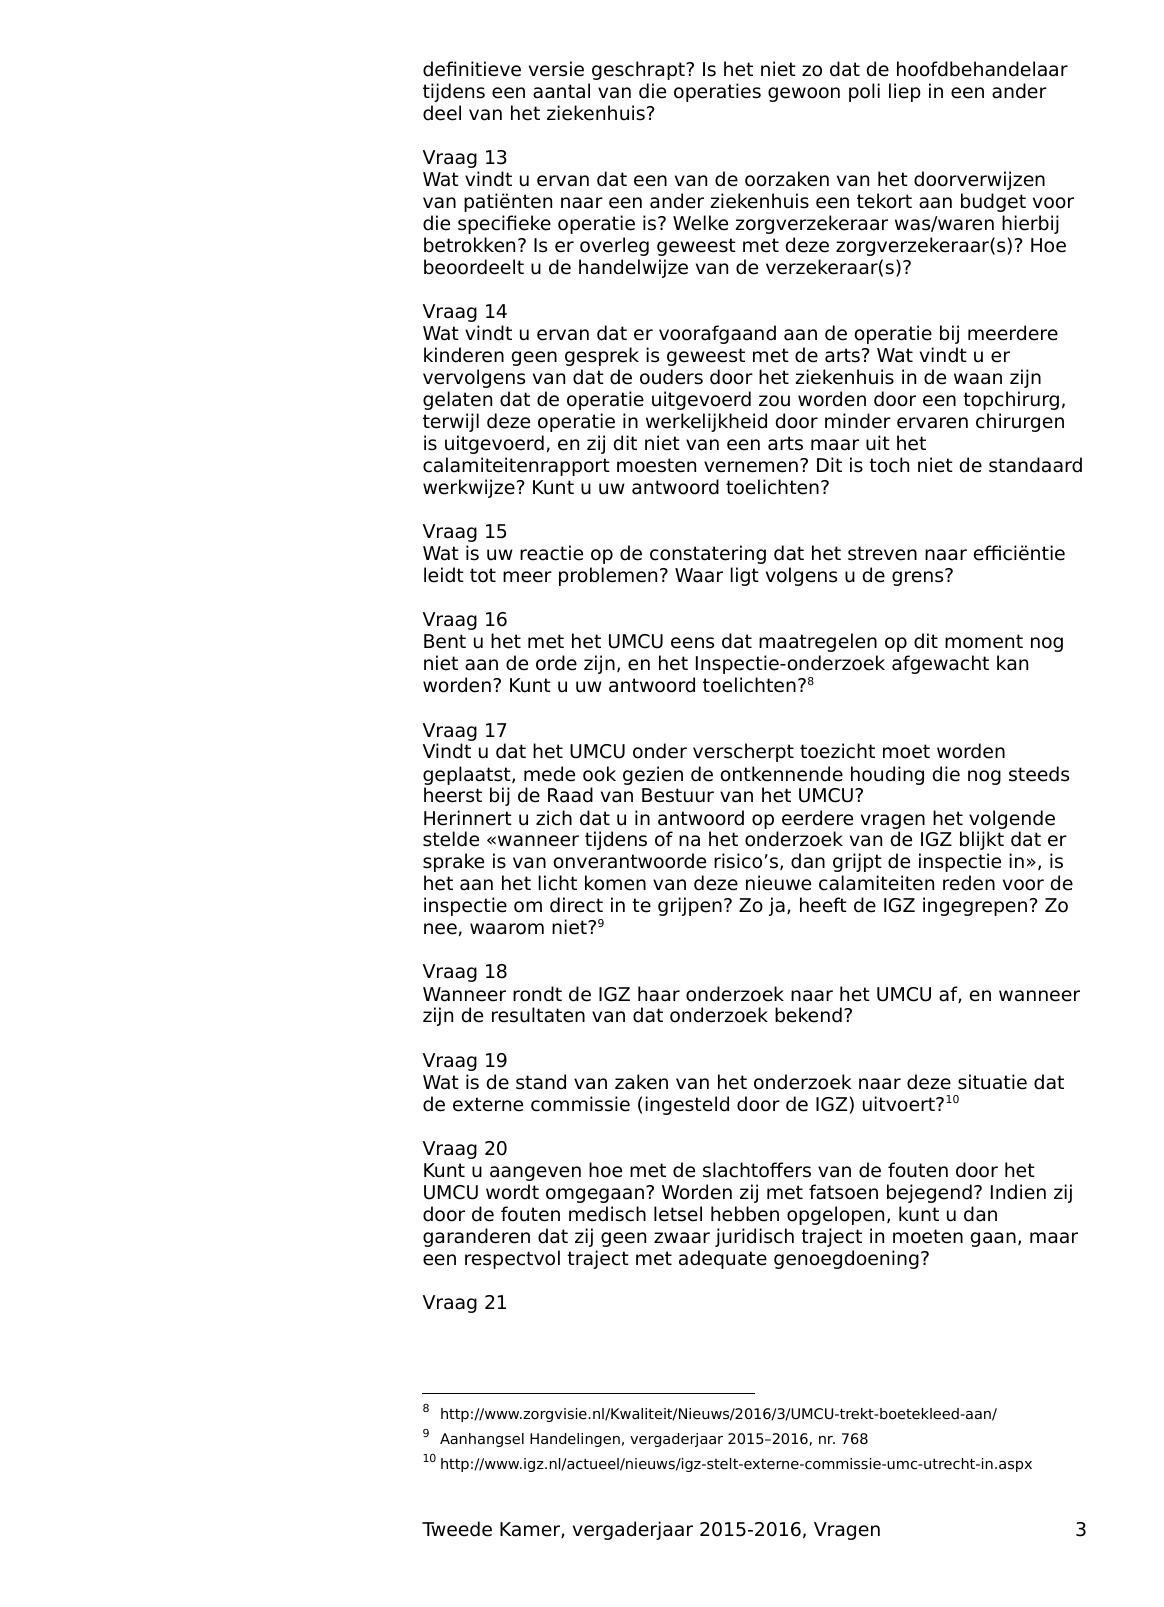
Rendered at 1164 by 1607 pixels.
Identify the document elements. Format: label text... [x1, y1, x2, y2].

text Vindt u dat het UMCU onder verscherpt toezicht moet worden geplaatst, mede ook gezien de ontkennende houding die nog steeds heerst bij de Raad van Bestuur van het UMCU? [422, 741, 1087, 807]
text Wanneer rondt de IGZ haar onderzoek naar het UMCU af, en wanneer zijn de resultaten van dat onderzoek bekend? [422, 983, 1087, 1027]
text Vraag 15 [422, 521, 1087, 543]
text Vraag 17 [422, 719, 1087, 741]
text definitieve versie geschrapt? Is het niet zo dat de hoofdbehandelaar tijdens een aantal van die operaties gewoon poli liep in een ander deel van het ziekenhuis? [422, 59, 1087, 125]
text Vraag 20 [422, 1138, 1087, 1160]
text Wat vindt u ervan dat een van de oorzaken van het doorverwijzen van patiënten naar een ander ziekenhuis een tekort aan budget voor die specifieke operatie is? Welke zorgverzekeraar was/waren hierbij betrokken? Is er overleg geweest met deze zorgverzekeraar(s)? Hoe beoordeelt u de handelwijze van de verzekeraar(s)? [422, 169, 1087, 279]
text Wat vindt u ervan dat er voorafgaand aan de operatie bij meerdere kinderen geen gesprek is geweest met de arts? Wat vindt u er vervolgens van dat de ouders door het ziekenhuis in de waan zijn gelaten dat de operatie uitgevoerd zou worden door een topchirurg, terwijl deze operatie in werkelijkheid door minder ervaren chirurgen is uitgevoerd, en zij dit niet van een arts maar uit het calamiteitenrapport moesten vernemen? Dit is toch niet de standaard werkwijze? Kunt u uw antwoord toelichten? [422, 323, 1087, 499]
text Vraag 14 [422, 301, 1087, 323]
text Bent u het met het UMCU eens dat maatregelen op dit moment nog niet aan de orde zijn, en het Inspectie-onderzoek afgewacht kan worden? Kunt u uw antwoord toelichten? [422, 631, 1087, 697]
text Vraag 19 [422, 1049, 1087, 1072]
text http://www.zorgvisie.nl/Kwaliteit/Nieuws/2016/3/UMCU-trekt-boetekleed-aan/ [422, 1402, 1087, 1424]
text Wat is uw reactie op de constatering dat het streven naar efficiëntie leidt tot meer problemen? Waar ligt volgens u de grens? [422, 543, 1087, 587]
text Vraag 13 [422, 147, 1087, 169]
text Vraag 18 [422, 961, 1087, 983]
text Vraag 16 [422, 609, 1087, 631]
text Kunt u aangeven hoe met de slachtoffers van de fouten door het UMCU wordt omgegaan? Worden zij met fatsoen bejegend? Indien zij door de fouten medisch letsel hebben opgelopen, kunt u dan garanderen dat zij geen zwaar juridisch traject in moeten gaan, maar een respectvol traject met adequate genoegdoening? [422, 1160, 1087, 1269]
text Herinnert u zich dat u in antwoord op eerdere vragen het volgende stelde «wanneer tijdens of na het onderzoek van de IGZ blijkt dat er sprake is van onverantwoorde risico’s, dan grijpt de inspectie in», is het aan het licht komen van deze nieuwe calamiteiten reden voor de inspectie om direct in te grijpen? Zo ja, heeft de IGZ ingegrepen? Zo nee, waarom niet? [422, 807, 1087, 939]
text Aanhangsel Handelingen, vergaderjaar 2015–2016, nr. 768 [422, 1427, 1087, 1449]
text http://www.igz.nl/actueel/nieuws/igz-stelt-externe-commissie-umc-utrecht-in.aspx [422, 1452, 1087, 1474]
text Vraag 21 [422, 1292, 1087, 1314]
text Wat is de stand van zaken van het onderzoek naar deze situatie dat de externe commissie (ingesteld door de IGZ) uitvoert? [422, 1072, 1087, 1116]
